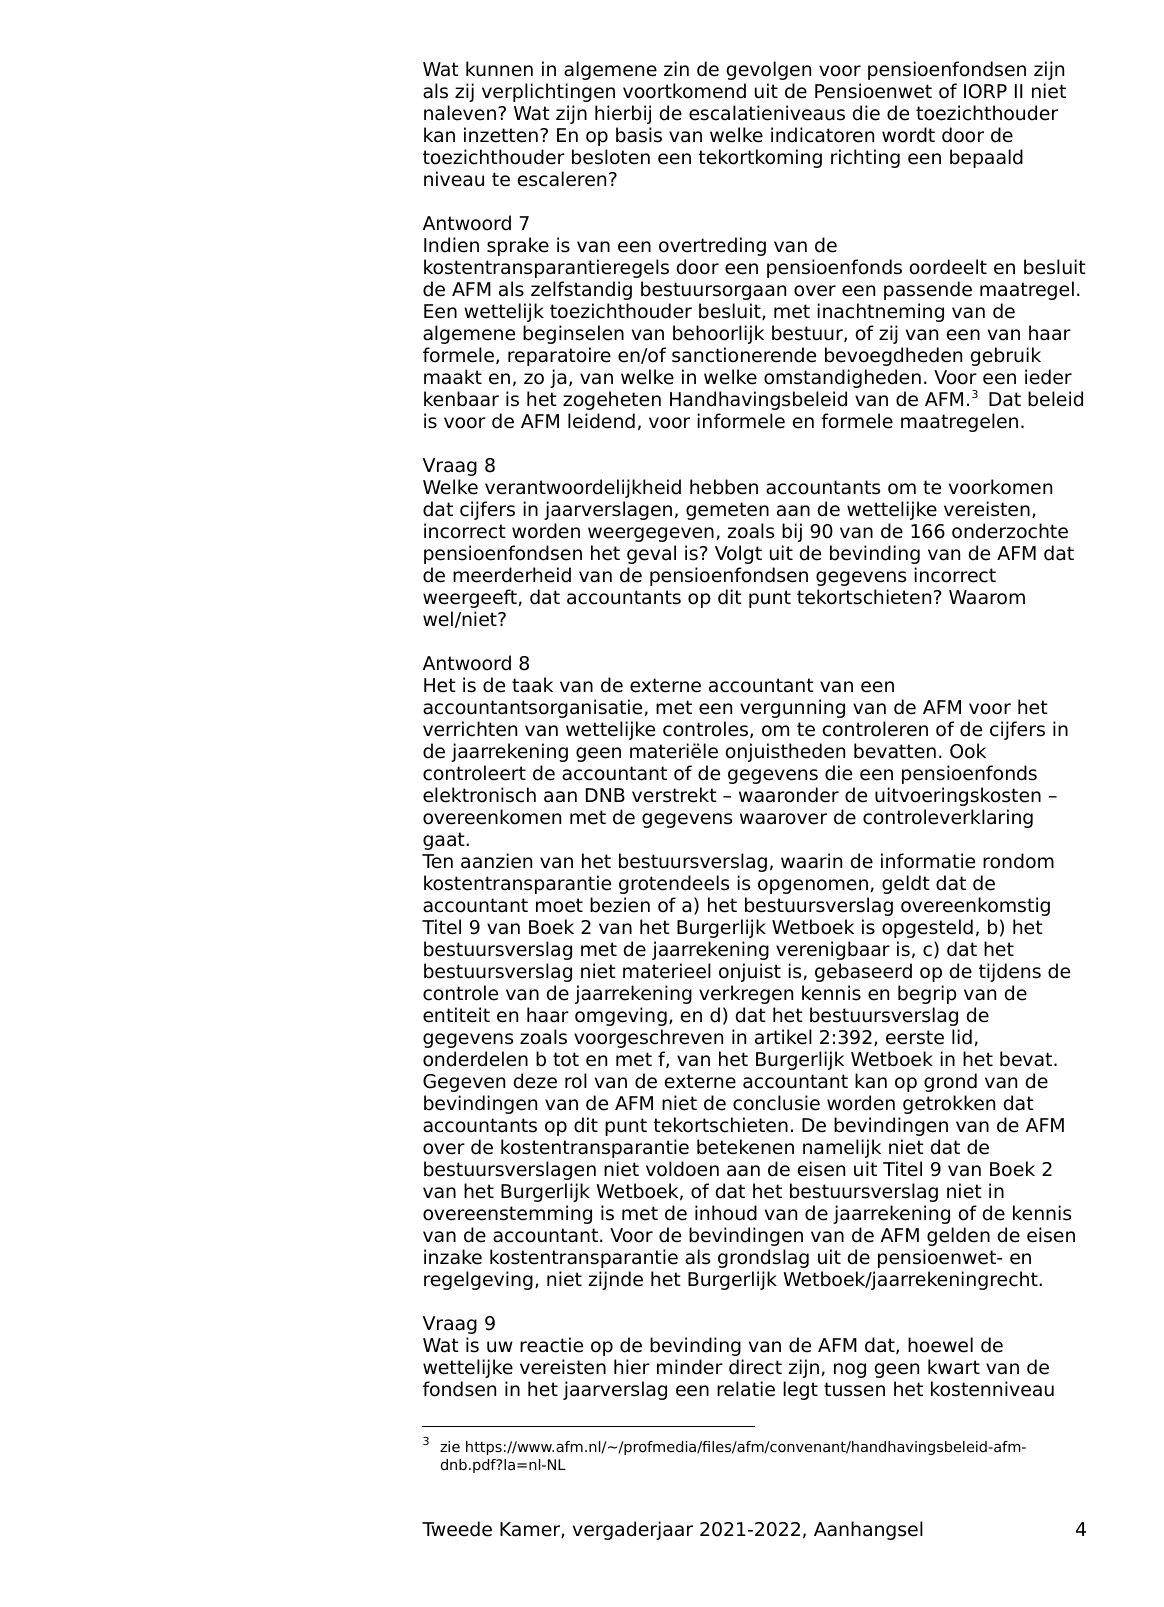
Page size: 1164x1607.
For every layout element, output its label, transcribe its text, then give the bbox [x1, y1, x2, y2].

text Indien sprake is van een overtreding van de kostentransparantieregels door een pensioenfonds oordeelt en besluit de AFM als zelfstandig bestuursorgaan over een passende maatregel. Een wettelijk toezichthouder besluit, met inachtneming van de algemene beginselen van behoorlijk bestuur, of zij van een van haar formele, reparatoire en/of sanctionerende bevoegdheden gebruik maakt en, zo ja, van welke in welke omstandigheden. Voor een ieder kenbaar is het zogeheten Handhavingsbeleid van de AFM. Dat beleid is voor de AFM leidend, voor informele en formele maatregelen. [422, 235, 1087, 433]
text Wat is uw reactie op de bevinding van de AFM dat, hoewel de wettelijke vereisten hier minder direct zijn, nog geen kwart van de fondsen in het jaarverslag een relatie legt tussen het kostenniveau [422, 1335, 1087, 1401]
text Antwoord 8 [422, 653, 1087, 675]
text Wat kunnen in algemene zin de gevolgen voor pensioenfondsen zijn als zij verplichtingen voortkomend uit de Pensioenwet of IORP II niet naleven? Wat zijn hierbij de escalatieniveaus die de toezichthouder kan inzetten? En op basis van welke indicatoren wordt door de toezichthouder besloten een tekortkoming richting een bepaald niveau te escaleren? [422, 59, 1087, 191]
text Ten aanzien van het bestuursverslag, waarin de informatie rondom kostentransparantie grotendeels is opgenomen, geldt dat de accountant moet bezien of a) het bestuursverslag overeenkomstig Titel 9 van Boek 2 van het Burgerlijk Wetboek is opgesteld, b) het bestuursverslag met de jaarrekening verenigbaar is, c) dat het bestuursverslag niet materieel onjuist is, gebaseerd op de tijdens de controle van de jaarrekening verkregen kennis en begrip van de entiteit en haar omgeving, en d) dat het bestuursverslag de gegevens zoals voorgeschreven in artikel 2:392, eerste lid, onderdelen b tot en met f, van het Burgerlijk Wetboek in het bevat. [422, 851, 1087, 1071]
text Welke verantwoordelijkheid hebben accountants om te voorkomen dat cijfers in jaarverslagen, gemeten aan de wettelijke vereisten, incorrect worden weergegeven, zoals bij 90 van de 166 onderzochte pensioenfondsen het geval is? Volgt uit de bevinding van de AFM dat de meerderheid van de pensioenfondsen gegevens incorrect weergeeft, dat accountants op dit punt tekortschieten? Waarom wel/niet? [422, 477, 1087, 631]
text Het is de taak van de externe accountant van een accountantsorganisatie, met een vergunning van de AFM voor het verrichten van wettelijke controles, om te controleren of de cijfers in de jaarrekening geen materiële onjuistheden bevatten. Ook controleert de accountant of de gegevens die een pensioenfonds elektronisch aan DNB verstrekt – waaronder de uitvoeringskosten – overeenkomen met de gegevens waarover de controleverklaring gaat. [422, 675, 1087, 851]
text zie https://www.afm.nl/~/profmedia/files/afm/convenant/handhavingsbeleid-afm-dnb.pdf?la=nl-NL [422, 1435, 1087, 1474]
text Vraag 9 [422, 1313, 1087, 1335]
text Gegeven deze rol van de externe accountant kan op grond van de bevindingen van de AFM niet de conclusie worden getrokken dat accountants op dit punt tekortschieten. De bevindingen van de AFM over de kostentransparantie betekenen namelijk niet dat de bestuursverslagen niet voldoen aan de eisen uit Titel 9 van Boek 2 van het Burgerlijk Wetboek, of dat het bestuursverslag niet in overeenstemming is met de inhoud van de jaarrekening of de kennis van de accountant. Voor de bevindingen van de AFM gelden de eisen inzake kostentransparantie als grondslag uit de pensioenwet- en regelgeving, niet zijnde het Burgerlijk Wetboek/jaarrekeningrecht. [422, 1071, 1087, 1291]
text Vraag 8 [422, 455, 1087, 477]
text Antwoord 7 [422, 213, 1087, 235]
